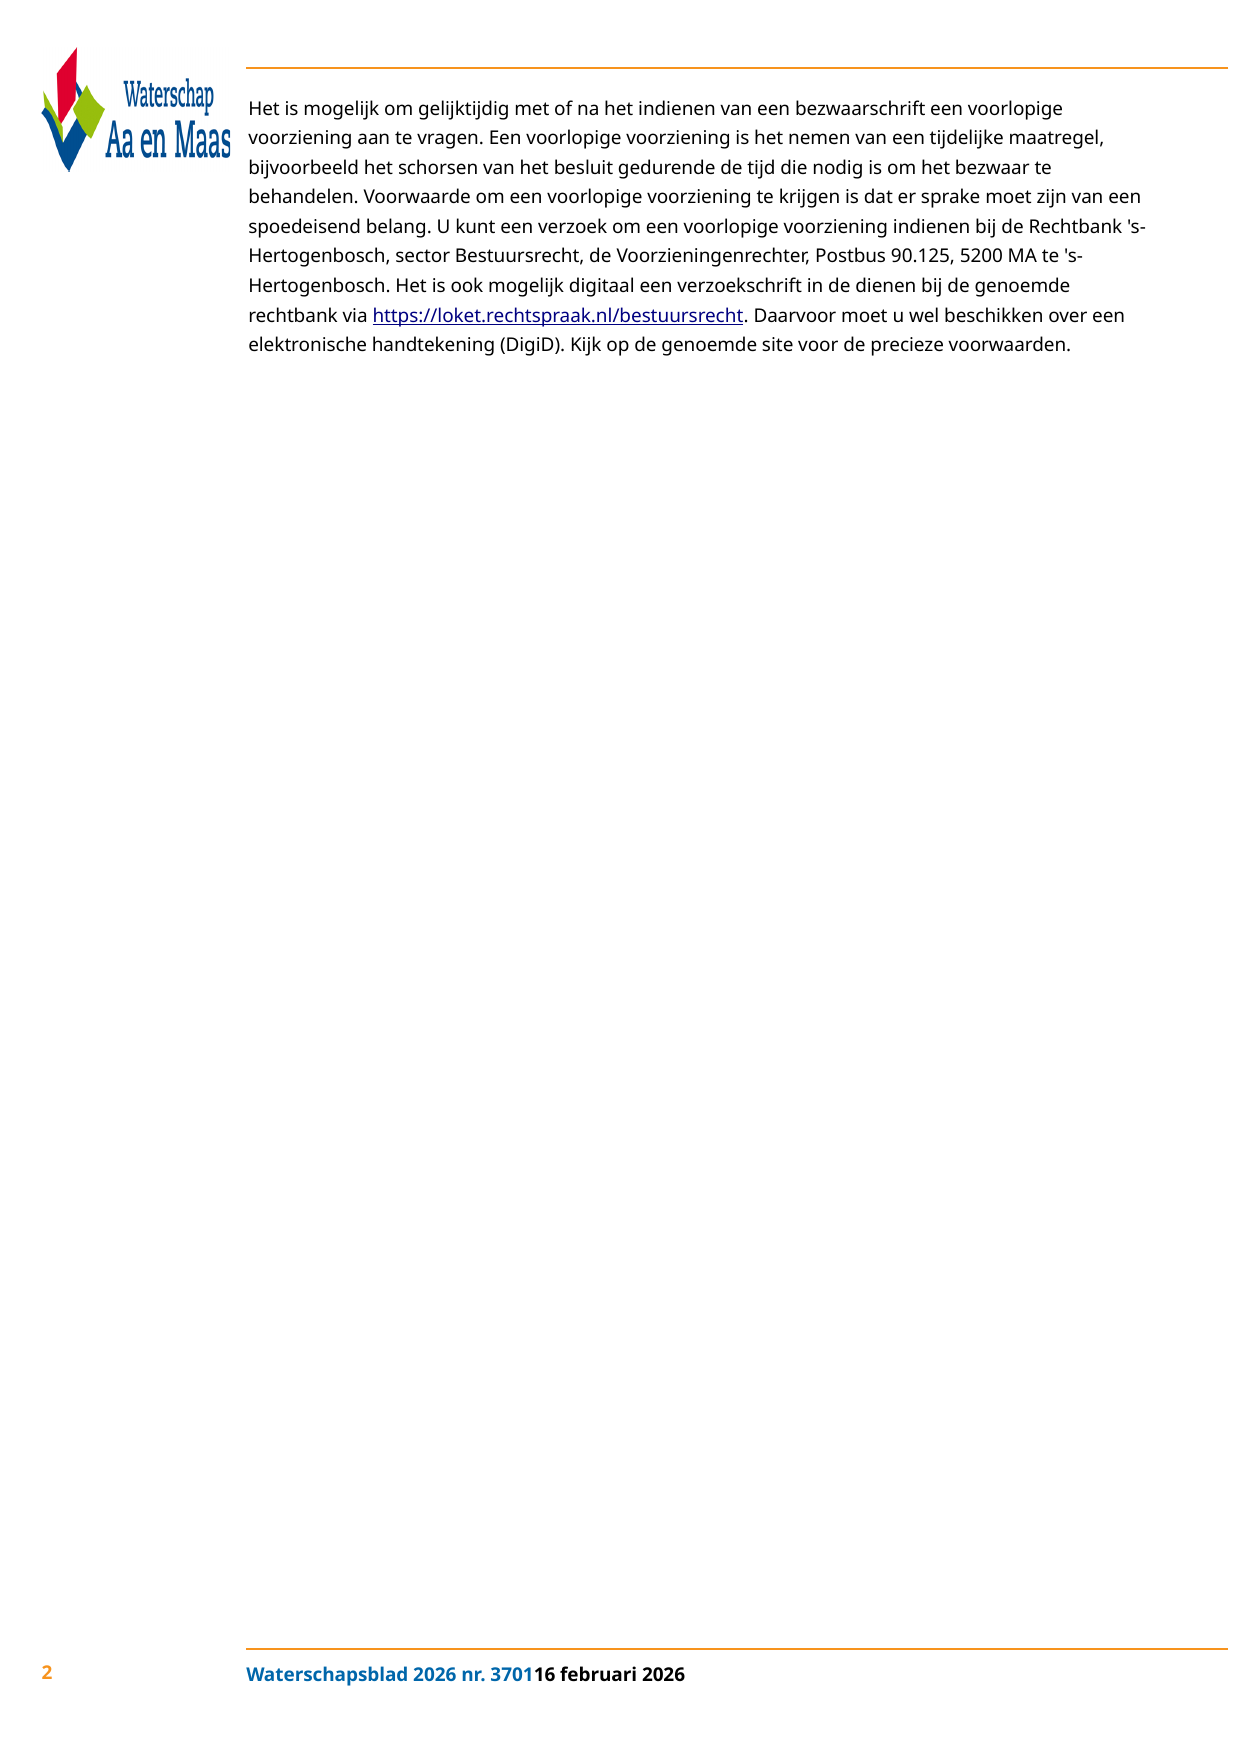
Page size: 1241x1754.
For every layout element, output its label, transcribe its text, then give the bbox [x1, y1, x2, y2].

picture [41, 47, 231, 172]
text Het is mogelijk om gelijktijdig met of na het indienen van een bezwaarschrift een voorlopige voorziening aan te vragen. Een voorlopige voorziening is het nemen van een tijdelijke maatregel, bijvoorbeeld het schorsen van het besluit gedurende de tijd die nodig is om het bezwaar te behandelen. Voorwaarde om een voorlopige voorziening te krijgen is dat er sprake moet zijn van een spoedeisend belang. U kunt een verzoek om een voorlopige voorziening indienen bij de Rechtbank 's-Hertogenbosch, sector Bestuursrecht, de Voorzieningenrechter, Postbus 90.125, 5200 MA te 's-Hertogenbosch. Het is ook mogelijk digitaal een verzoekschrift in de dienen bij de genoemde rechtbank via https://loket.rechtspraak.nl/bestuursrecht. Daarvoor moet u wel beschikken over een elektronische handtekening (DigiD). Kijk op de genoemde site voor de precieze voorwaarden. [248, 95, 1152, 357]
